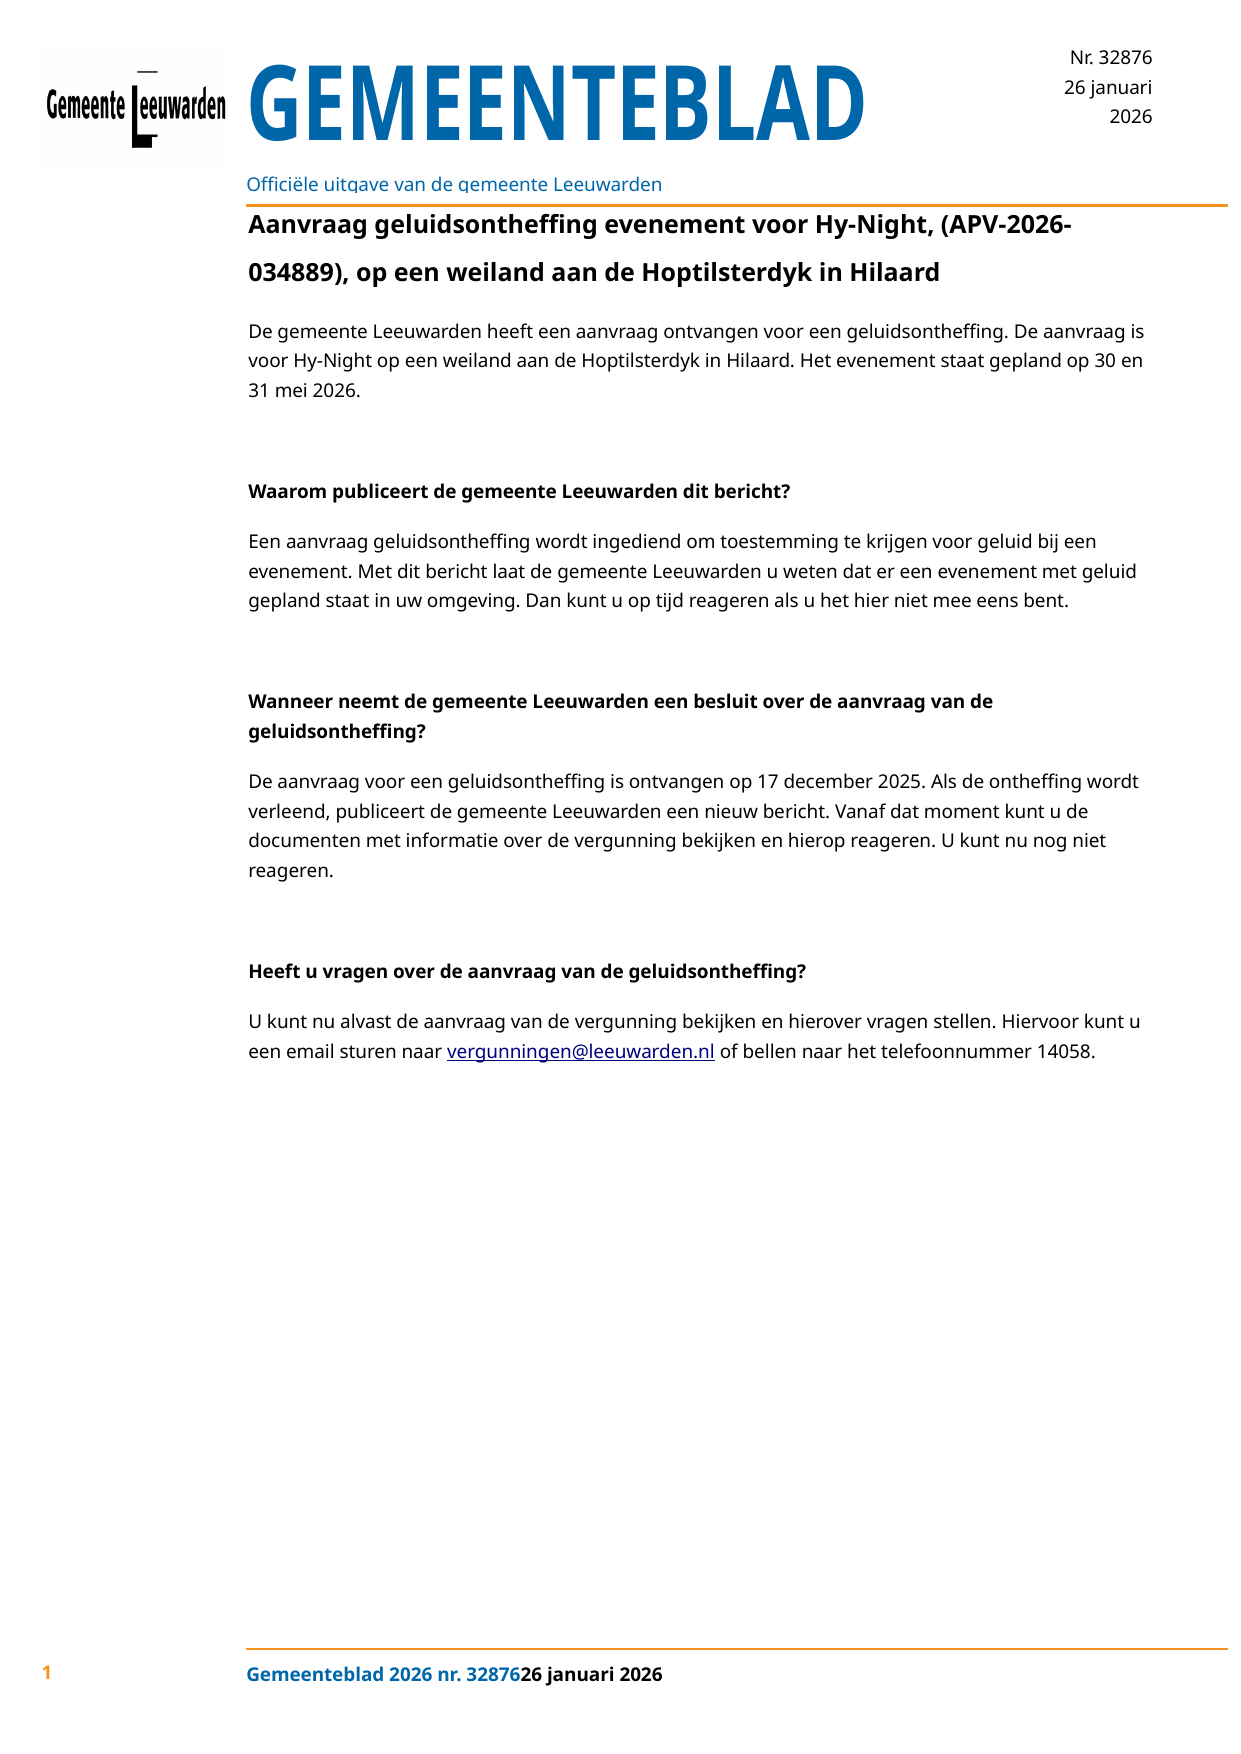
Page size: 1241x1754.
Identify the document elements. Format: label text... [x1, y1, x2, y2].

text Een aanvraag geluidsontheffing wordt ingediend om toestemming te krijgen voor geluid bij een evenement. Met dit bericht laat de gemeente Leeuwarden u weten dat er een evenement met geluid gepland staat in uw omgeving. Dan kunt u op tijd reageren als u het hier niet mee eens bent. [248, 528, 1152, 613]
text Aanvraag geluidsontheffing evenement voor Hy-Night, (APV-2026-034889), op een weiland aan de Hoptilsterdyk in Hilaard [248, 207, 1152, 288]
text Waarom publiceert de gemeente Leeuwarden dit bericht? [248, 478, 1152, 504]
text Heeft u vragen over de aanvraag van de geluidsontheffing? [248, 958, 1152, 984]
text U kunt nu alvast de aanvraag van de vergunning bekijken en hierover vragen stellen. Hiervoor kunt u een email sturen naar vergunningen@leeuwarden.nl of bellen naar het telefoonnummer 14058. [248, 1008, 1152, 1064]
text Wanneer neemt de gemeente Leeuwarden een besluit over de aanvraag van de geluidsontheffing? [248, 688, 1152, 744]
text De gemeente Leeuwarden heeft een aanvraag ontvangen voor een geluidsontheffing. De aanvraag is voor Hy-Night op een weiland aan de Hoptilsterdyk in Hilaard. Het evenement staat gepland op 30 en 31 mei 2026. [248, 318, 1152, 403]
picture [41, 47, 231, 172]
text De aanvraag voor een geluidsontheffing is ontvangen op 17 december 2025. Als de ontheffing wordt verleend, publiceert de gemeente Leeuwarden een nieuw bericht. Vanaf dat moment kunt u de documenten met informatie over de vergunning bekijken en hierop reageren. U kunt nu nog niet reageren. [248, 768, 1152, 883]
